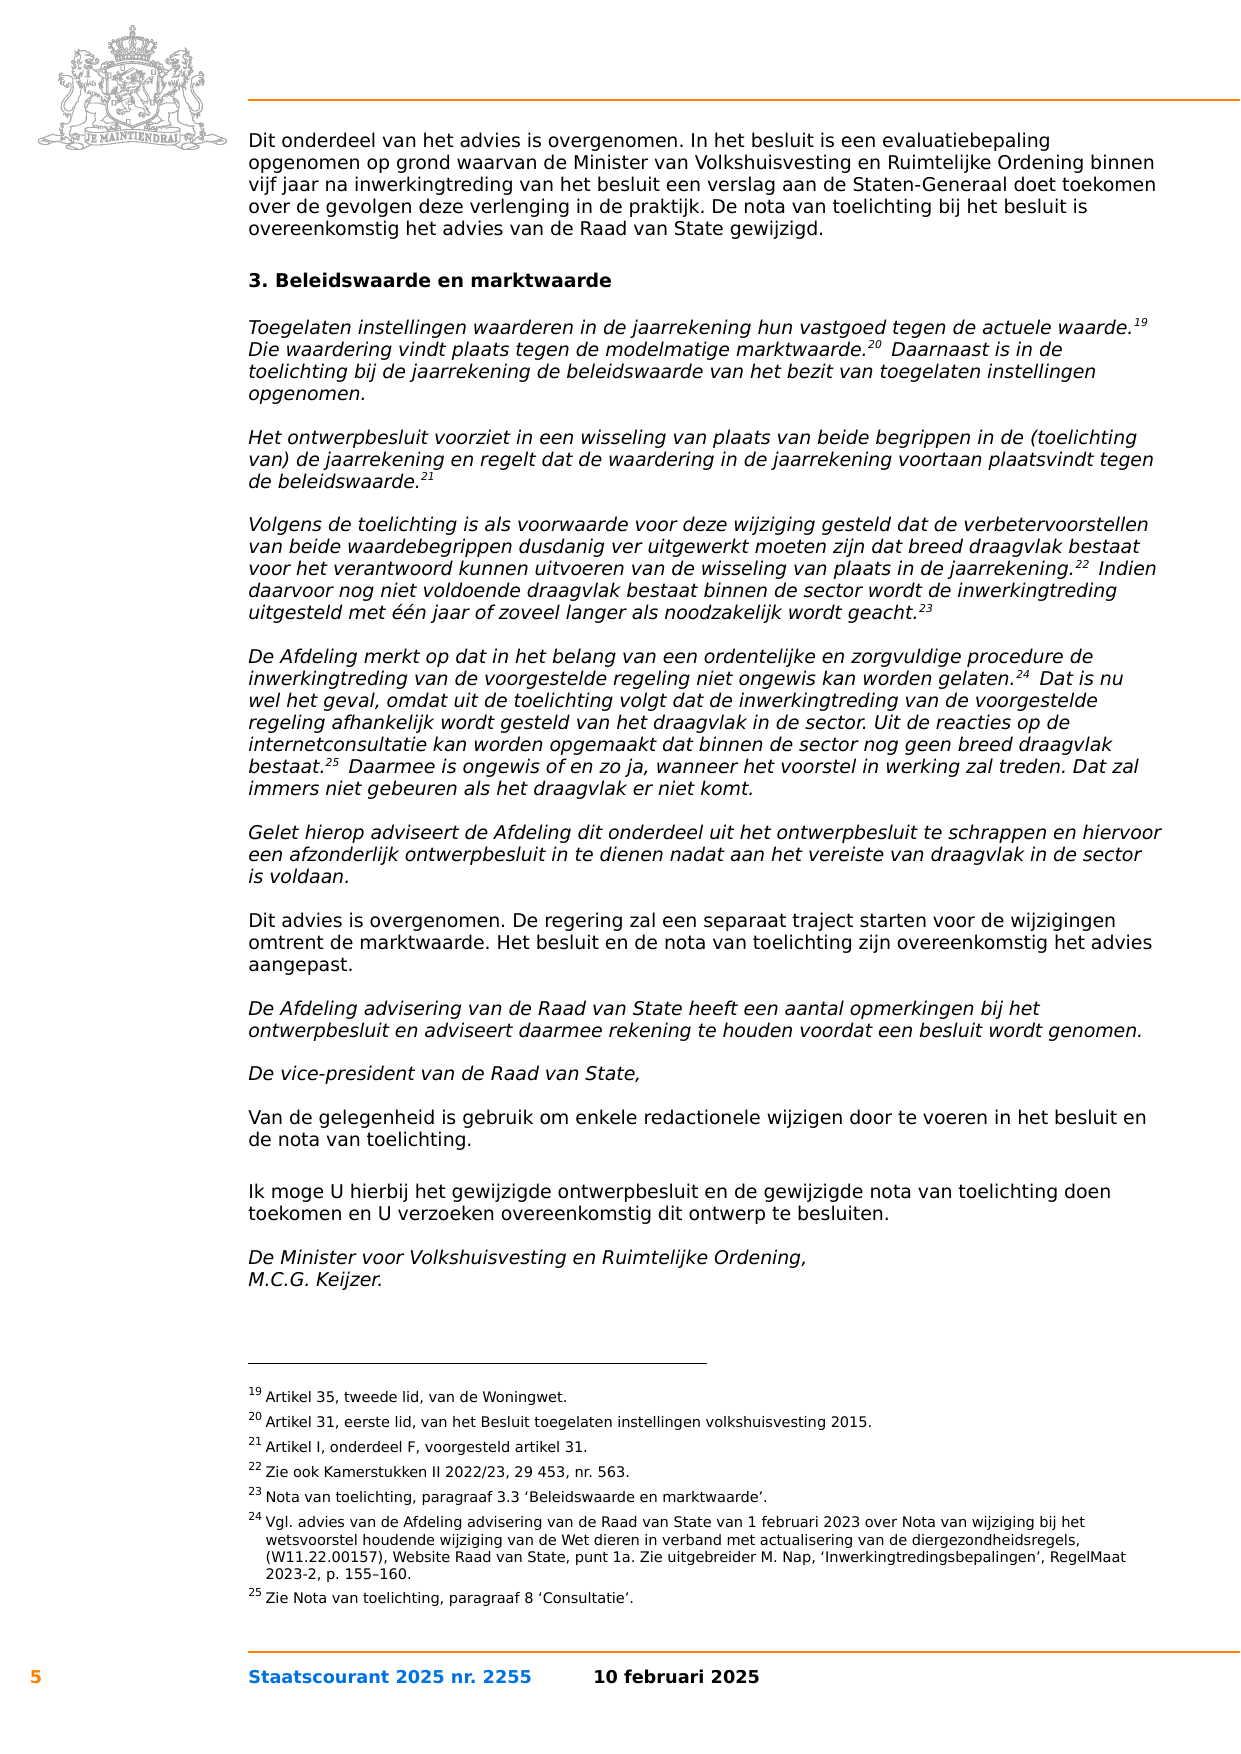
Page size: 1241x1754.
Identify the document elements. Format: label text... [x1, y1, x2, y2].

text Zie Nota van toelichting, paragraaf 8 ‘Consultatie’. [248, 1586, 1163, 1608]
text Artikel 35, tweede lid, van de Woningwet. [248, 1385, 1163, 1407]
text Dit onderdeel van het advies is overgenomen. In het besluit is een evaluatiebepaling opgenomen op grond waarvan de Minister van Volkshuisvesting en Ruimtelijke Ordening binnen vijf jaar na inwerkingtreding van het besluit een verslag aan de Staten-Generaal doet toekomen over de gevolgen deze verlenging in de praktijk. De nota van toelichting bij het besluit is overeenkomstig het advies van de Raad van State gewijzigd. [248, 130, 1163, 240]
text De vice-president van de Raad van State, [248, 1063, 1163, 1085]
text Vgl. advies van de Afdeling advisering van de Raad van State van 1 februari 2023 over Nota van wijziging bij het wetsvoorstel houdende wijziging van de Wet dieren in verband met actualisering van de diergezondheidsregels, (W11.22.00157), Website Raad van State, punt 1a. Zie uitgebreider M. Nap, ‘Inwerkingtredingsbepalingen’, RegelMaat 2023-2, p. 155–160. [248, 1510, 1163, 1583]
text Gelet hierop adviseert de Afdeling dit onderdeel uit het ontwerpbesluit te schrappen en hiervoor een afzonderlijk ontwerpbesluit in te dienen nadat aan het vereiste van draagvlak in de sector is voldaan. [248, 822, 1163, 888]
text Volgens de toelichting is als voorwaarde voor deze wijziging gesteld dat de verbetervoorstellen van beide waardebegrippen dusdanig ver uitgewerkt moeten zijn dat breed draagvlak bestaat voor het verantwoord kunnen uitvoeren van de wisseling van plaats in de jaarrekening. Indien daarvoor nog niet voldoende draagvlak bestaat binnen de sector wordt de inwerkingtreding uitgesteld met één jaar of zoveel langer als noodzakelijk wordt geacht. [248, 514, 1163, 624]
text Zie ook Kamerstukken II 2022/23, 29 453, nr. 563. [248, 1460, 1163, 1482]
text Nota van toelichting, paragraaf 3.3 ‘Beleidswaarde en marktwaarde’. [248, 1485, 1163, 1507]
text Dit advies is overgenomen. De regering zal een separaat traject starten voor de wijzigingen omtrent de marktwaarde. Het besluit en de nota van toelichting zijn overeenkomstig het advies aangepast. [248, 910, 1163, 976]
text Het ontwerpbesluit voorziet in een wisseling van plaats van beide begrippen in de (toelichting van) de jaarrekening en regelt dat de waardering in de jaarrekening voortaan plaatsvindt tegen de beleidswaarde. [248, 427, 1163, 492]
text De Afdeling advisering van de Raad van State heeft een aantal opmerkingen bij het ontwerpbesluit en adviseert daarmee rekening te houden voordat een besluit wordt genomen. [248, 997, 1163, 1041]
text De Afdeling merkt op dat in het belang van een ordentelijke en zorgvuldige procedure de inwerkingtreding van de voorgestelde regeling niet ongewis kan worden gelaten. Dat is nu wel het geval, omdat uit de toelichting volgt dat de inwerkingtreding van de voorgestelde regeling afhankelijk wordt gesteld van het draagvlak in de sector. Uit de reacties op de internetconsultatie kan worden opgemaakt dat binnen de sector nog geen breed draagvlak bestaat. Daarmee is ongewis of en zo ja, wanneer het voorstel in werking zal treden. Dat zal immers niet gebeuren als het draagvlak er niet komt. [248, 646, 1163, 800]
text Artikel I, onderdeel F, voorgesteld artikel 31. [248, 1435, 1163, 1457]
text Ik moge U hierbij het gewijzigde ontwerpbesluit en de gewijzigde nota van toelichting doen toekomen en U verzoeken overeenkomstig dit ontwerp te besluiten. [248, 1181, 1163, 1225]
text De Minister voor Volkshuisvesting en Ruimtelijke Ordening, M.C.G. Keijzer. [248, 1247, 1163, 1291]
text Artikel 31, eerste lid, van het Besluit toegelaten instellingen volkshuisvesting 2015. [248, 1410, 1163, 1432]
text Van de gelegenheid is gebruik om enkele redactionele wijzigen door te voeren in het besluit en de nota van toelichting. [248, 1107, 1163, 1151]
text Toegelaten instellingen waarderen in de jaarrekening hun vastgoed tegen de actuele waarde. Die waardering vindt plaats tegen de modelmatige marktwaarde. Daarnaast is in de toelichting bij de jaarrekening de beleidswaarde van het bezit van toegelaten instellingen opgenomen. [248, 317, 1163, 405]
picture [38, 25, 227, 150]
subtitle 3. Beleidswaarde en marktwaarde [248, 270, 1163, 292]
